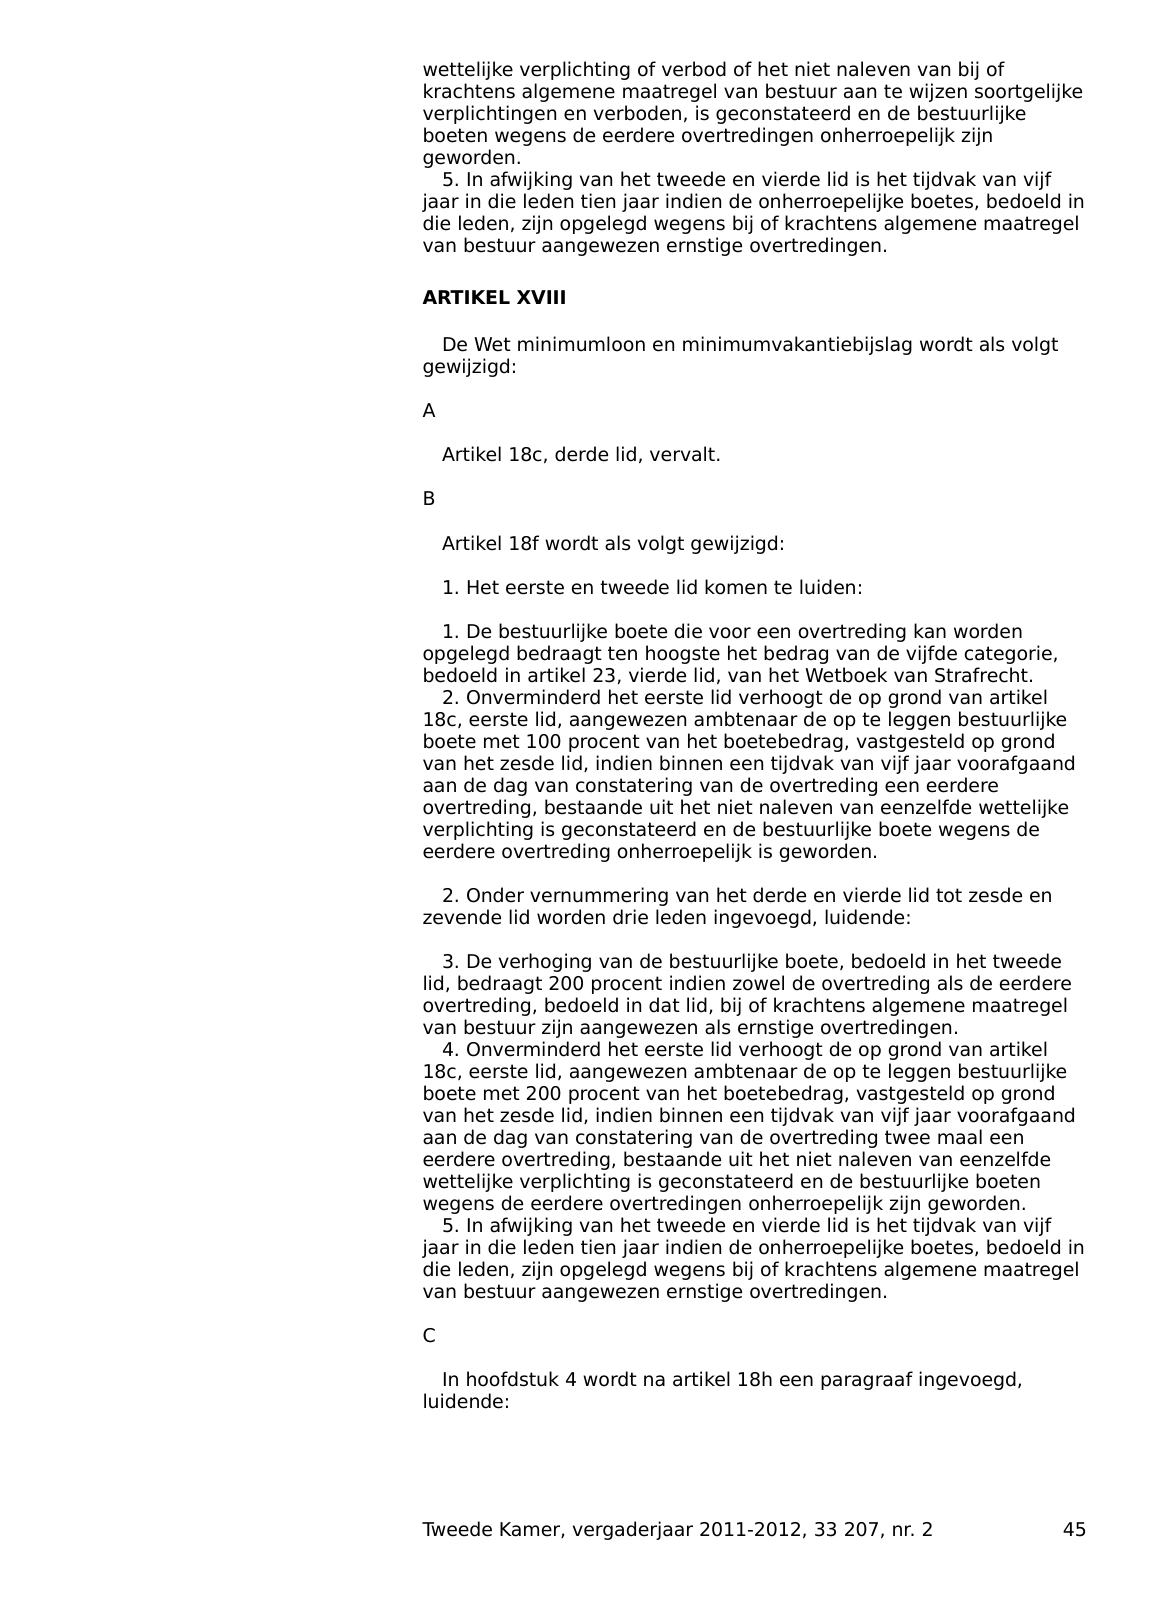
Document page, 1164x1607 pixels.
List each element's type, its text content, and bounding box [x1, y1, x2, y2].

text C [422, 1325, 1087, 1347]
text B [422, 488, 1087, 510]
text 5. In afwijking van het tweede en vierde lid is het tijdvak van vijf jaar in die leden tien jaar indien de onherroepelijke boetes, bedoeld in die leden, zijn opgelegd wegens bij of krachtens algemene maatregel van bestuur aangewezen ernstige overtredingen. [422, 1215, 1087, 1303]
text Artikel 18f wordt als volgt gewijzigd: [422, 532, 1087, 554]
text 1. Het eerste en tweede lid komen te luiden: [422, 577, 1087, 599]
text 2. Onverminderd het eerste lid verhoogt de op grond van artikel 18c, eerste lid, aangewezen ambtenaar de op te leggen bestuurlijke boete met 100 procent van het boetebedrag, vastgesteld op grond van het zesde lid, indien binnen een tijdvak van vijf jaar voorafgaand aan de dag van constatering van de overtreding een eerdere overtreding, bestaande uit het niet naleven van eenzelfde wettelijke verplichting is geconstateerd en de bestuurlijke boete wegens de eerdere overtreding onherroepelijk is geworden. [422, 687, 1087, 863]
text Artikel 18c, derde lid, vervalt. [422, 444, 1087, 466]
subtitle ARTIKEL XVIII [422, 287, 1087, 309]
text 1. De bestuurlijke boete die voor een overtreding kan worden opgelegd bedraagt ten hoogste het bedrag van de vijfde categorie, bedoeld in artikel 23, vierde lid, van het Wetboek van Strafrecht. [422, 621, 1087, 687]
text In hoofdstuk 4 wordt na artikel 18h een paragraaf ingevoegd, luidende: [422, 1369, 1087, 1413]
text A [422, 400, 1087, 422]
text 5. In afwijking van het tweede en vierde lid is het tijdvak van vijf jaar in die leden tien jaar indien de onherroepelijke boetes, bedoeld in die leden, zijn opgelegd wegens bij of krachtens algemene maatregel van bestuur aangewezen ernstige overtredingen. [422, 169, 1087, 257]
text 4. Onverminderd het eerste lid verhoogt de op grond van artikel 18c, eerste lid, aangewezen ambtenaar de op te leggen bestuurlijke boete met 200 procent van het boetebedrag, vastgesteld op grond van het zesde lid, indien binnen een tijdvak van vijf jaar voorafgaand aan de dag van constatering van de overtreding twee maal een eerdere overtreding, bestaande uit het niet naleven van eenzelfde wettelijke verplichting is geconstateerd en de bestuurlijke boeten wegens de eerdere overtredingen onherroepelijk zijn geworden. [422, 1039, 1087, 1215]
text De Wet minimumloon en minimumvakantiebijslag wordt als volgt gewijzigd: [422, 334, 1087, 378]
text wettelijke verplichting of verbod of het niet naleven van bij of krachtens algemene maatregel van bestuur aan te wijzen soortgelijke verplichtingen en verboden, is geconstateerd en de bestuurlijke boeten wegens de eerdere overtredingen onherroepelijk zijn geworden. [422, 59, 1087, 169]
text 2. Onder vernummering van het derde en vierde lid tot zesde en zevende lid worden drie leden ingevoegd, luidende: [422, 885, 1087, 929]
text 3. De verhoging van de bestuurlijke boete, bedoeld in het tweede lid, bedraagt 200 procent indien zowel de overtreding als de eerdere overtreding, bedoeld in dat lid, bij of krachtens algemene maatregel van bestuur zijn aangewezen als ernstige overtredingen. [422, 951, 1087, 1039]
